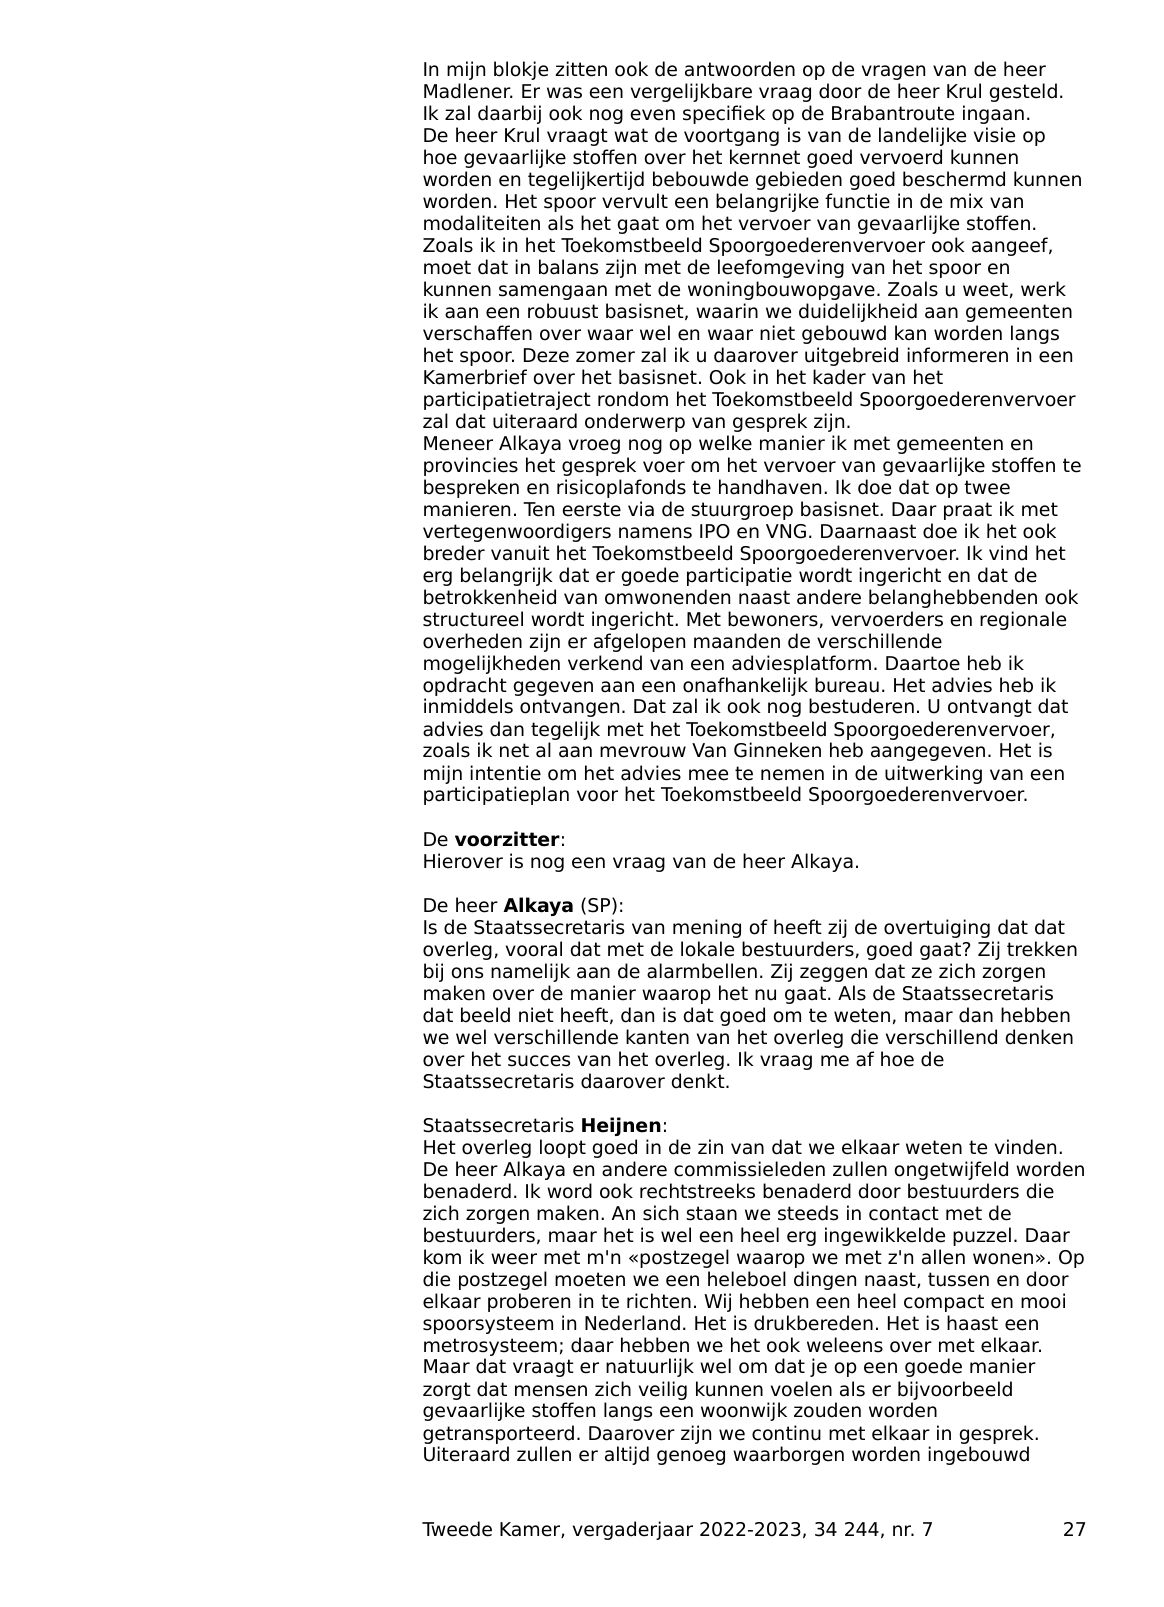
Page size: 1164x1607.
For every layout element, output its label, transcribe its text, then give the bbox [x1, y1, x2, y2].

text De heer Krul vraagt wat de voortgang is van de landelijke visie op hoe gevaarlijke stoffen over het kernnet goed vervoerd kunnen worden en tegelijkertijd bebouwde gebieden goed beschermd kunnen worden. Het spoor vervult een belangrijke functie in de mix van modaliteiten als het gaat om het vervoer van gevaarlijke stoffen. Zoals ik in het Toekomstbeeld Spoorgoederenvervoer ook aangeef, moet dat in balans zijn met de leefomgeving van het spoor en kunnen samengaan met de woningbouwopgave. Zoals u weet, werk ik aan een robuust basisnet, waarin we duidelijkheid aan gemeenten verschaffen over waar wel en waar niet gebouwd kan worden langs het spoor. Deze zomer zal ik u daarover uitgebreid informeren in een Kamerbrief over het basisnet. Ook in het kader van het participatietraject rondom het Toekomstbeeld Spoorgoederenvervoer zal dat uiteraard onderwerp van gesprek zijn. [422, 125, 1087, 433]
text Staatssecretaris Heijnen: [422, 1115, 1087, 1137]
text Het overleg loopt goed in de zin van dat we elkaar weten te vinden. De heer Alkaya en andere commissieleden zullen ongetwijfeld worden benaderd. Ik word ook rechtstreeks benaderd door bestuurders die zich zorgen maken. An sich staan we steeds in contact met de bestuurders, maar het is wel een heel erg ingewikkelde puzzel. Daar kom ik weer met m'n «postzegel waarop we met z'n allen wonen». Op die postzegel moeten we een heleboel dingen naast, tussen en door elkaar proberen in te richten. Wij hebben een heel compact en mooi spoorsysteem in Nederland. Het is drukbereden. Het is haast een metrosysteem; daar hebben we het ook weleens over met elkaar. Maar dat vraagt er natuurlijk wel om dat je op een goede manier zorgt dat mensen zich veilig kunnen voelen als er bijvoorbeeld gevaarlijke stoffen langs een woonwijk zouden worden getransporteerd. Daarover zijn we continu met elkaar in gesprek. Uiteraard zullen er altijd genoeg waarborgen worden ingebouwd [422, 1137, 1087, 1466]
text De heer Alkaya (SP): [422, 895, 1087, 917]
text Hierover is nog een vraag van de heer Alkaya. [422, 851, 1087, 872]
text In mijn blokje zitten ook de antwoorden op de vragen van de heer Madlener. Er was een vergelijkbare vraag door de heer Krul gesteld. Ik zal daarbij ook nog even specifiek op de Brabantroute ingaan. [422, 59, 1087, 125]
text Is de Staatssecretaris van mening of heeft zij de overtuiging dat dat overleg, vooral dat met de lokale bestuurders, goed gaat? Zij trekken bij ons namelijk aan de alarmbellen. Zij zeggen dat ze zich zorgen maken over de manier waarop het nu gaat. Als de Staatssecretaris dat beeld niet heeft, dan is dat goed om te weten, maar dan hebben we wel verschillende kanten van het overleg die verschillend denken over het succes van het overleg. Ik vraag me af hoe de Staatssecretaris daarover denkt. [422, 917, 1087, 1092]
text De voorzitter: [422, 828, 1087, 851]
text Meneer Alkaya vroeg nog op welke manier ik met gemeenten en provincies het gesprek voer om het vervoer van gevaarlijke stoffen te bespreken en risicoplafonds te handhaven. Ik doe dat op twee manieren. Ten eerste via de stuurgroep basisnet. Daar praat ik met vertegenwoordigers namens IPO en VNG. Daarnaast doe ik het ook breder vanuit het Toekomstbeeld Spoorgoederenvervoer. Ik vind het erg belangrijk dat er goede participatie wordt ingericht en dat de betrokkenheid van omwonenden naast andere belanghebbenden ook structureel wordt ingericht. Met bewoners, vervoerders en regionale overheden zijn er afgelopen maanden de verschillende mogelijkheden verkend van een adviesplatform. Daartoe heb ik opdracht gegeven aan een onafhankelijk bureau. Het advies heb ik inmiddels ontvangen. Dat zal ik ook nog bestuderen. U ontvangt dat advies dan tegelijk met het Toekomstbeeld Spoorgoederenvervoer, zoals ik net al aan mevrouw Van Ginneken heb aangegeven. Het is mijn intentie om het advies mee te nemen in de uitwerking van een participatieplan voor het Toekomstbeeld Spoorgoederenvervoer. [422, 433, 1087, 806]
